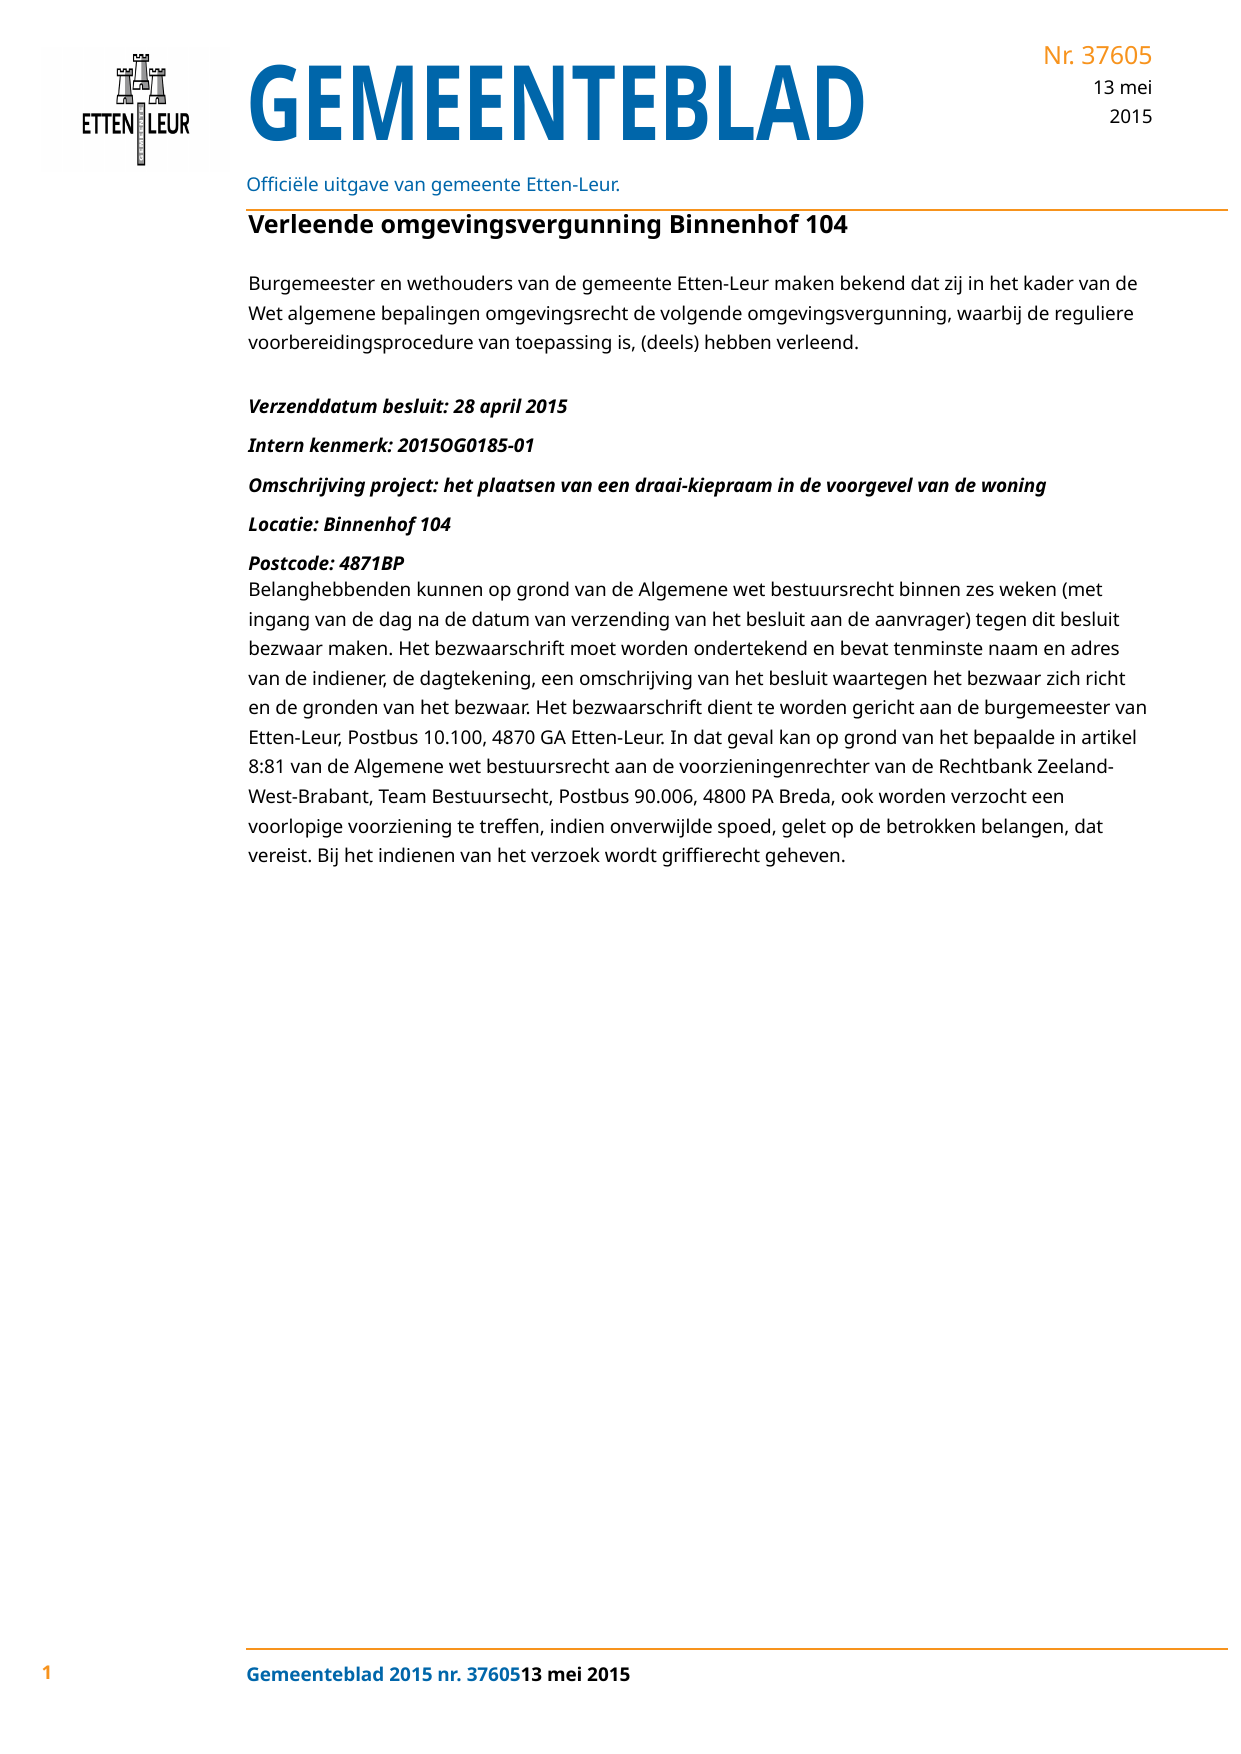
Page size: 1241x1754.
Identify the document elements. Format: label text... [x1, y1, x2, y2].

text Burgemeester en wethouders van de gemeente Etten-Leur maken bekend dat zij in het kader van de Wet algemene bepalingen omgevingsrecht de volgende omgevingsvergunning, waarbij de reguliere voorbereidingsprocedure van toepassing is, (deels) hebben verleend. [248, 270, 1152, 355]
text Verleende omgevingsvergunning Binnenhof 104 [248, 211, 1152, 241]
text Intern kenmerk: 2015OG0185-01 [248, 433, 1152, 458]
text Belanghebbenden kunnen op grond van de Algemene wet bestuursrecht binnen zes weken (met ingang van de dag na de datum van verzending van het besluit aan de aanvrager) tegen dit besluit bezwaar maken. Het bezwaarschrift moet worden ondertekend en bevat tenminste naam en adres van de indiener, de dagtekening, een omschrijving van het besluit waartegen het bezwaar zich richt en de gronden van het bezwaar. Het bezwaarschrift dient te worden gericht aan de burgemeester van Etten-Leur, Postbus 10.100, 4870 GA Etten-Leur. In dat geval kan op grond van het bepaalde in artikel 8:81 van de Algemene wet bestuursrecht aan de voorzieningenrechter van de Rechtbank Zeeland-West-Brabant, Team Bestuursecht, Postbus 90.006, 4800 PA Breda, ook worden verzocht een voorlopige voorziening te treffen, indien onverwijlde spoed, gelet op de betrokken belangen, dat vereist. Bij het indienen van het verzoek wordt griffierecht geheven. [248, 576, 1152, 868]
text Postcode: 4871BP [248, 551, 1152, 576]
text Omschrijving project: het plaatsen van een draai-kiepraam in de voorgevel van de woning [248, 472, 1152, 498]
picture [41, 47, 231, 172]
text Locatie: Binnenhof 104 [248, 511, 1152, 537]
text Verzenddatum besluit: 28 april 2015 [248, 393, 1152, 419]
